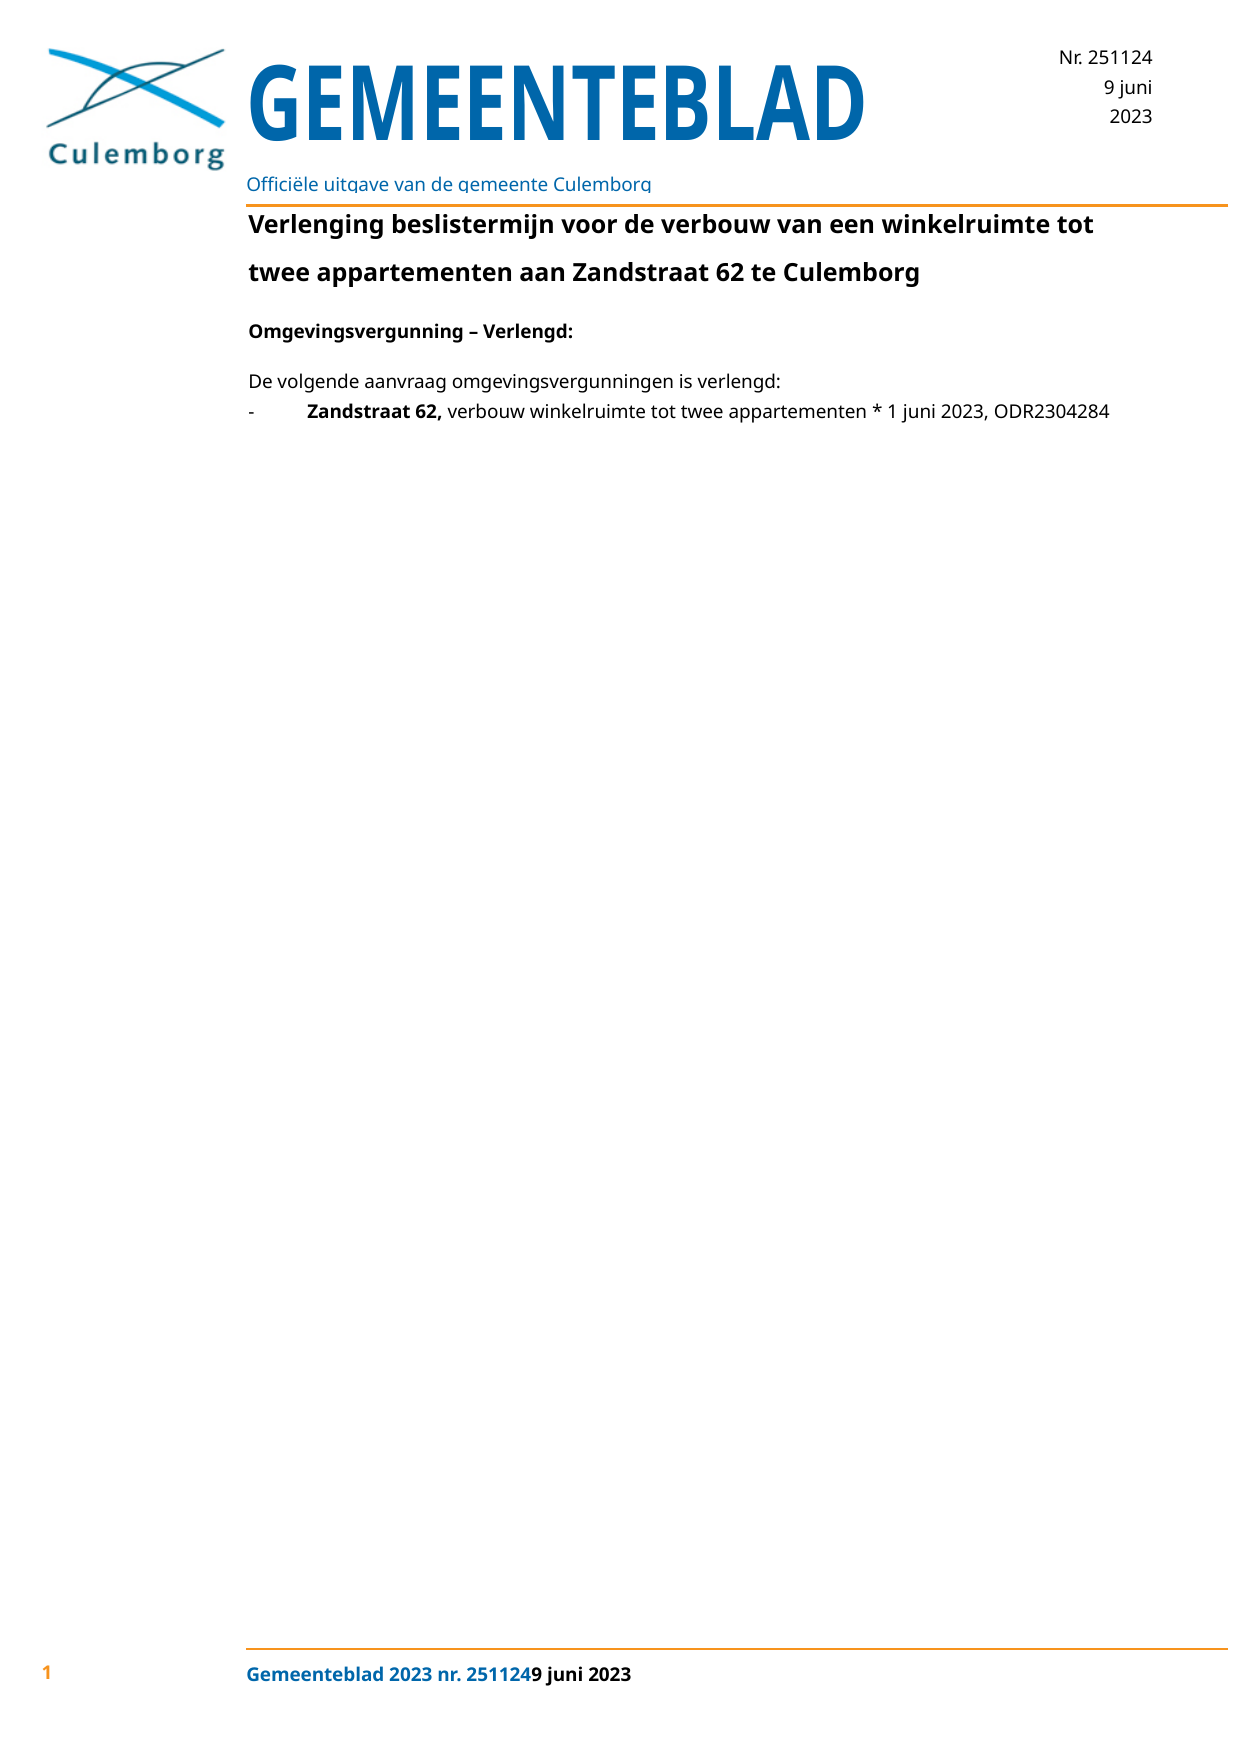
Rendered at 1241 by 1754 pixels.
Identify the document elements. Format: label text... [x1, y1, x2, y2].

picture [41, 47, 231, 172]
text Omgevingsvergunning – Verlengd: [248, 318, 1152, 344]
text De volgende aanvraag omgevingsvergunningen is verlengd: [248, 368, 1152, 394]
list Zandstraat 62, verbouw winkelruimte tot twee appartementen * 1 juni 2023, ODR2304284 [248, 398, 1152, 424]
text Verlenging beslistermijn voor de verbouw van een winkelruimte tot twee appartementen aan Zandstraat 62 te Culemborg [248, 207, 1152, 288]
